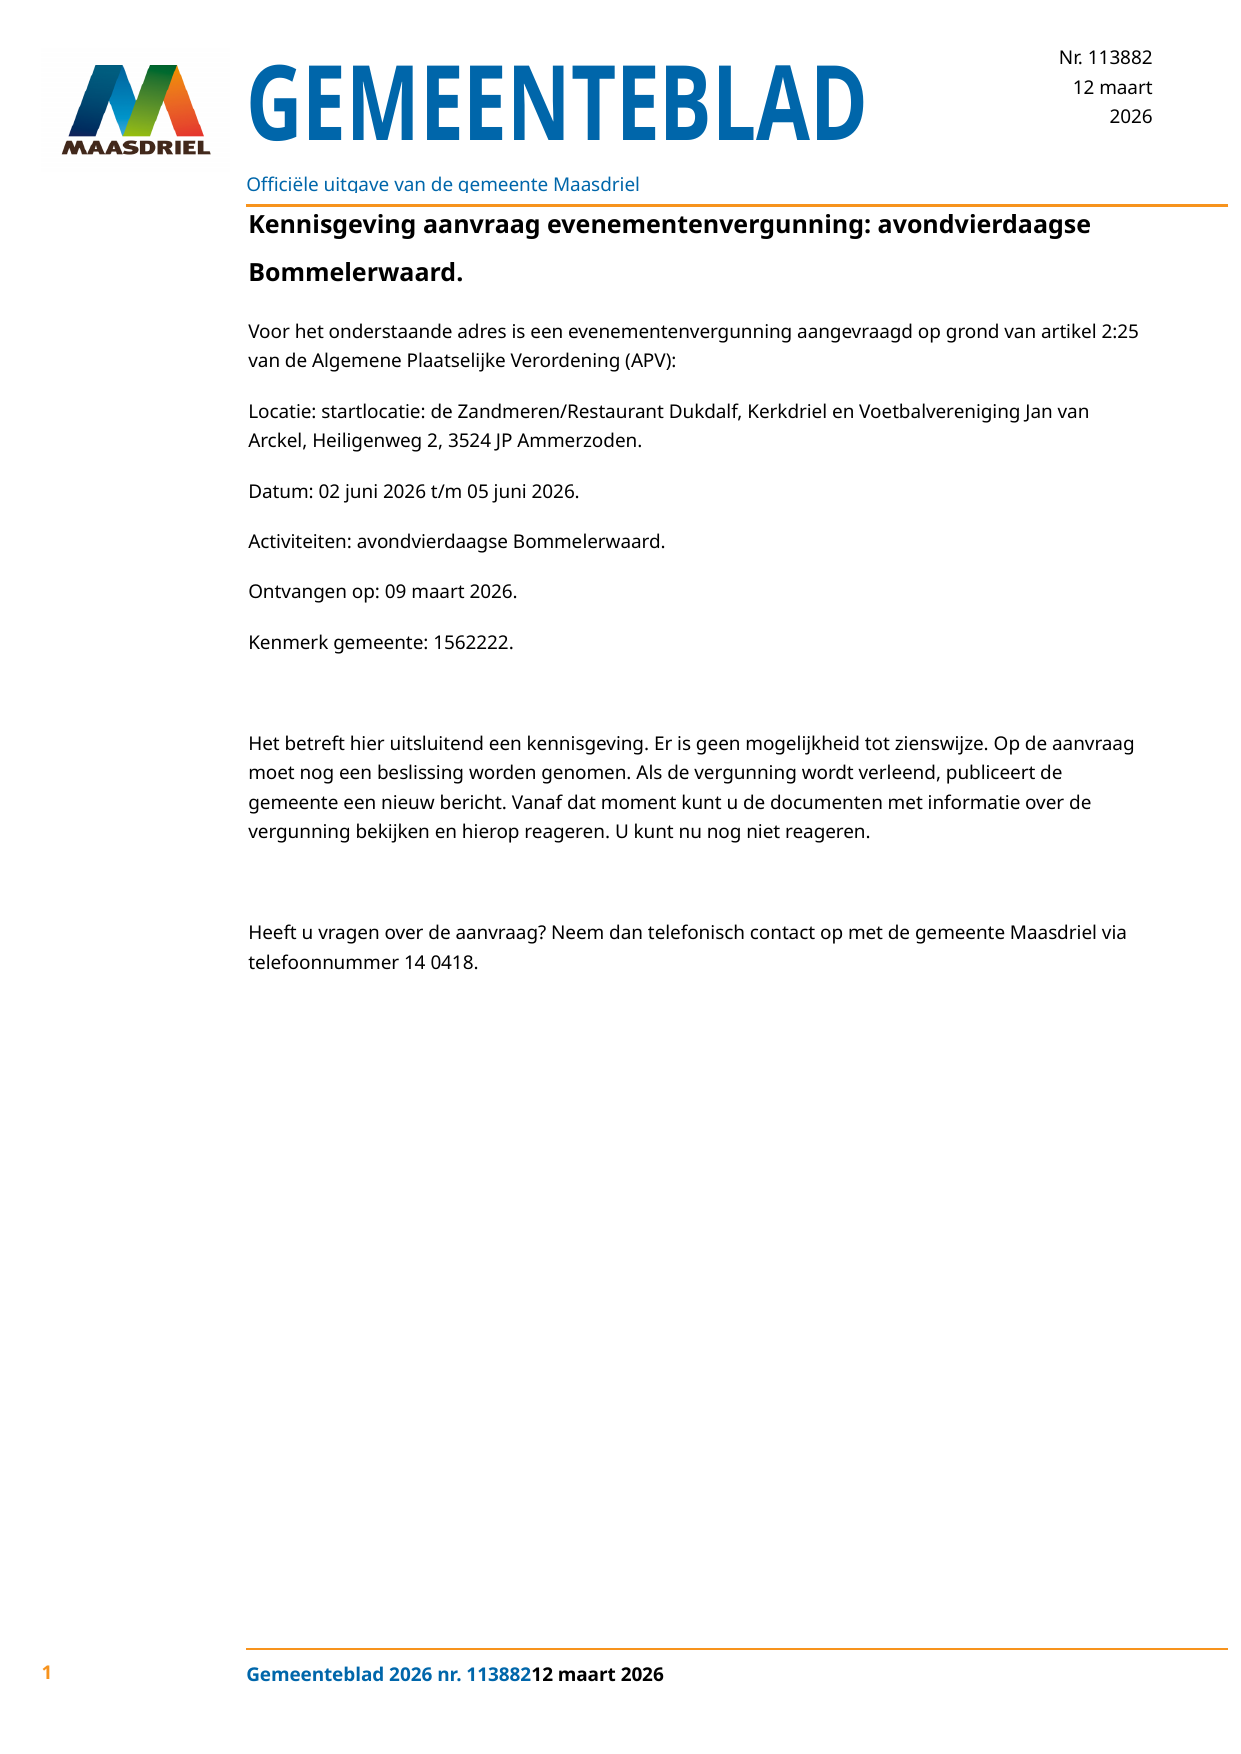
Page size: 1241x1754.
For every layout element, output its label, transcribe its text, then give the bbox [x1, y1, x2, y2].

text Locatie: startlocatie: de Zandmeren/Restaurant Dukdalf, Kerkdriel en Voetbalvereniging Jan van Arckel, Heiligenweg 2, 3524 JP Ammerzoden. [248, 398, 1152, 453]
picture [41, 47, 231, 172]
text Het betreft hier uitsluitend een kennisgeving. Er is geen mogelijkheid tot zienswijze. Op de aanvraag moet nog een beslissing worden genomen. Als de vergunning wordt verleend, publiceert de gemeente een nieuw bericht. Vanaf dat moment kunt u de documenten met informatie over de vergunning bekijken en hierop reageren. U kunt nu nog niet reageren. [248, 730, 1152, 844]
text Activiteiten: avondvierdaagse Bommelerwaard. [248, 528, 1152, 554]
text Voor het onderstaande adres is een evenementenvergunning aangevraagd op grond van artikel 2:25 van de Algemene Plaatselijke Verordening (APV): [248, 318, 1152, 373]
text Datum: 02 juni 2026 t/m 05 juni 2026. [248, 478, 1152, 504]
text Ontvangen op: 09 maart 2026. [248, 579, 1152, 604]
text Heeft u vragen over de aanvraag? Neem dan telefonisch contact op met de gemeente Maasdriel via telefoonnummer 14 0418. [248, 919, 1152, 975]
text Kenmerk gemeente: 1562222. [248, 629, 1152, 655]
text Kennisgeving aanvraag evenementenvergunning: avondvierdaagse Bommelerwaard. [248, 207, 1152, 288]
